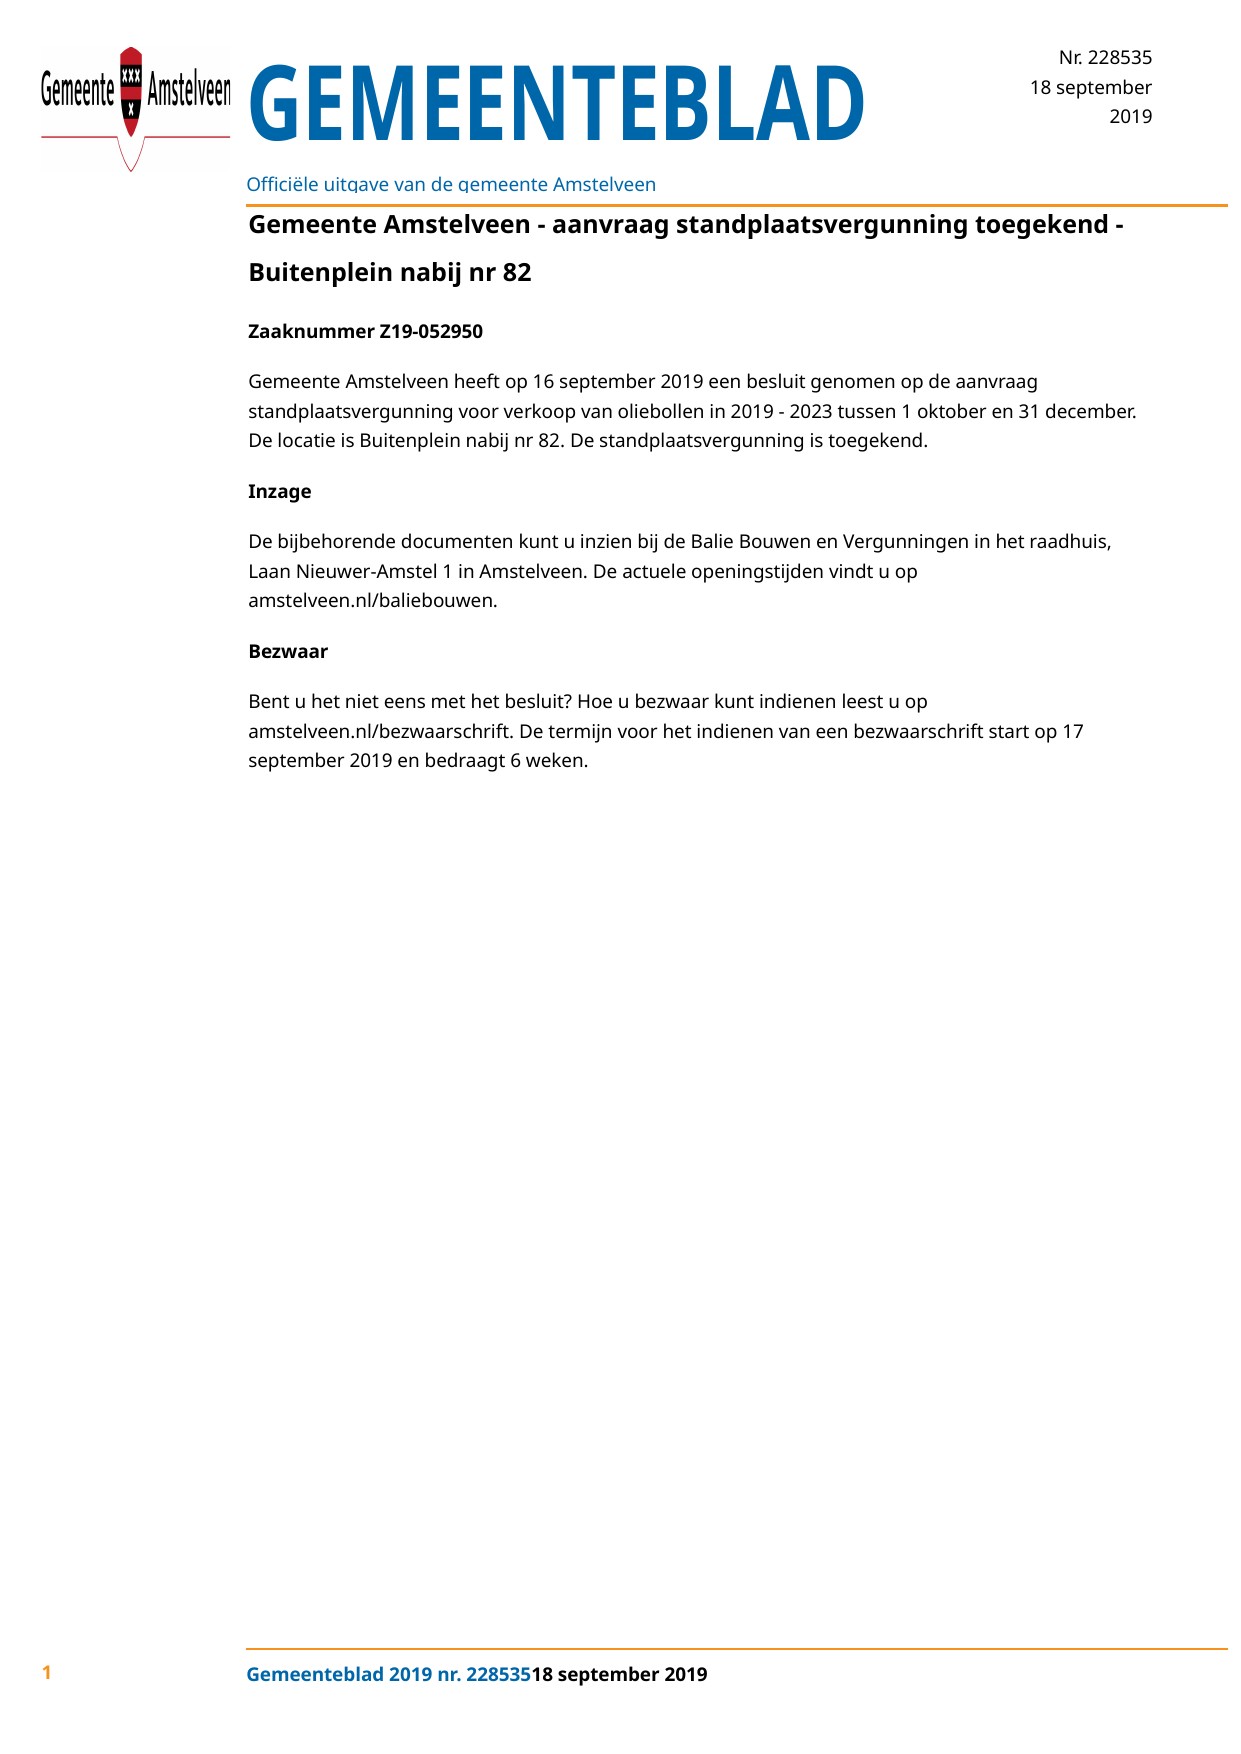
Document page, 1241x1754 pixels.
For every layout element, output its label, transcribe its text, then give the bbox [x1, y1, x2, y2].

text Inzage [248, 478, 1152, 504]
text Bezwaar [248, 638, 1152, 664]
picture [41, 47, 231, 172]
text Gemeente Amstelveen - aanvraag standplaatsvergunning toegekend - Buitenplein nabij nr 82 [248, 207, 1152, 288]
text Bent u het niet eens met het besluit? Hoe u bezwaar kunt indienen leest u op amstelveen.nl/bezwaarschrift. De termijn voor het indienen van een bezwaarschrift start op 17 september 2019 en bedraagt 6 weken. [248, 688, 1152, 773]
text De bijbehorende documenten kunt u inzien bij de Balie Bouwen en Vergunningen in het raadhuis, Laan Nieuwer-Amstel 1 in Amstelveen. De actuele openingstijden vindt u op amstelveen.nl/baliebouwen. [248, 528, 1152, 613]
text Gemeente Amstelveen heeft op 16 september 2019 een besluit genomen op de aanvraag standplaatsvergunning voor verkoop van oliebollen in 2019 - 2023 tussen 1 oktober en 31 december. De locatie is Buitenplein nabij nr 82. De standplaatsvergunning is toegekend. [248, 368, 1152, 453]
text Zaaknummer Z19-052950 [248, 318, 1152, 344]
